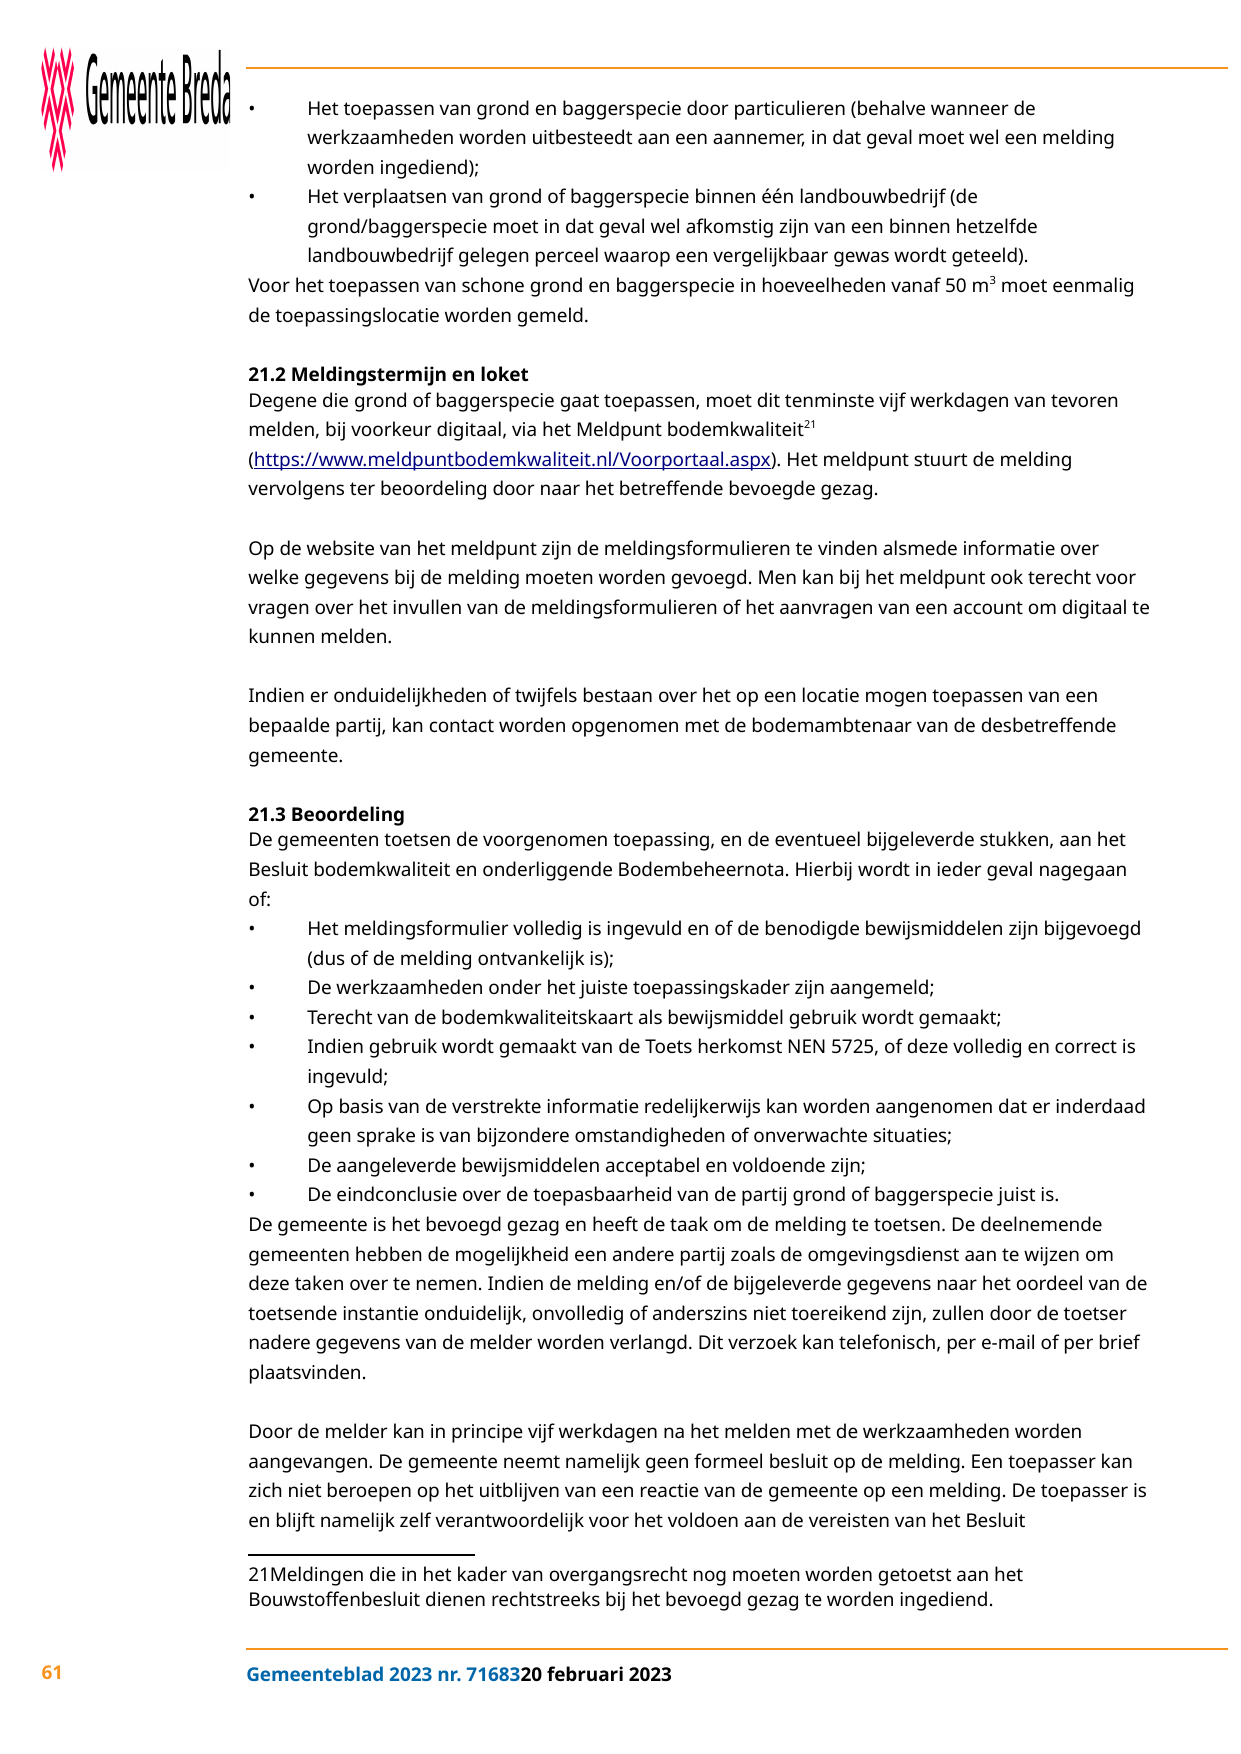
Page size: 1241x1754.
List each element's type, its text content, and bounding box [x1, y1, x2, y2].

list De aangeleverde bewijsmiddelen acceptabel en voldoende zijn; [248, 1152, 1152, 1178]
list De eindconclusie over de toepasbaarheid van de partij grond of baggerspecie juist is. [248, 1182, 1152, 1207]
picture [41, 47, 231, 172]
text Indien er onduidelijkheden of twijfels bestaan over het op een locatie mogen toepassen van een bepaalde partij, kan contact worden opgenomen met de bodemambtenaar van de desbetreffende gemeente. [248, 683, 1152, 767]
text Door de melder kan in principe vijf werkdagen na het melden met de werkzaamheden worden aangevangen. De gemeente neemt namelijk geen formeel besluit op de melding. Een toepasser kan zich niet beroepen op het uitblijven van een reactie van de gemeente op een melding. De toepasser is en blijft namelijk zelf verantwoordelijk voor het voldoen aan de vereisten van het Besluit [248, 1418, 1152, 1533]
list Terecht van de bodemkwaliteitskaart als bewijsmiddel gebruik wordt gemaakt; [248, 1004, 1152, 1030]
list Het verplaatsen van grond of baggerspecie binnen één landbouwbedrijf (de grond/baggerspecie moet in dat geval wel afkomstig zijn van een binnen hetzelfde landbouwbedrijf gelegen perceel waarop een vergelijkbaar gewas wordt geteeld). [248, 183, 1152, 268]
list Op basis van de verstrekte informatie redelijkerwijs kan worden aangenomen dat er inderdaad geen sprake is van bijzondere omstandigheden of onverwachte situaties; [248, 1093, 1152, 1148]
text De gemeenten toetsen de voorgenomen toepassing, en de eventueel bijgeleverde stukken, aan het Besluit bodemkwaliteit en onderliggende Bodembeheernota. Hierbij wordt in ieder geval nagegaan of: [248, 827, 1152, 912]
text 21.2 Meldingstermijn en loket [248, 361, 1152, 387]
list Het meldingsformulier volledig is ingevuld en of de benodigde bewijsmiddelen zijn bijgevoegd (dus of de melding ontvankelijk is); [248, 915, 1152, 971]
text Degene die grond of baggerspecie gaat toepassen, moet dit tenminste vijf werkdagen van tevoren melden, bij voorkeur digitaal, via het Meldpunt bodemkwaliteit (https://www.meldpuntbodemkwaliteit.nl/Voorportaal.aspx). Het meldpunt stuurt de melding vervolgens ter beoordeling door naar het betreffende bevoegde gezag. [248, 387, 1152, 501]
text De gemeente is het bevoegd gezag en heeft de taak om de melding te toetsen. De deelnemende gemeenten hebben de mogelijkheid een andere partij zoals de omgevingsdienst aan te wijzen om deze taken over te nemen. Indien de melding en/of de bijgeleverde gegevens naar het oordeel van de toetsende instantie onduidelijk, onvolledig of anderszins niet toereikend zijn, zullen door de toetser nadere gegevens van de melder worden verlangd. Dit verzoek kan telefonisch, per e-mail of per brief plaatsvinden. [248, 1211, 1152, 1385]
text Meldingen die in het kader van overgangsrecht nog moeten worden getoetst aan het Bouwstoffenbesluit dienen rechtstreeks bij het bevoegd gezag te worden ingediend. [248, 1561, 1152, 1612]
list Indien gebruik wordt gemaakt van de Toets herkomst NEN 5725, of deze volledig en correct is ingevuld; [248, 1034, 1152, 1089]
text 21.3 Beoordeling [248, 801, 1152, 827]
text Op de website van het meldpunt zijn de meldingsformulieren te vinden alsmede informatie over welke gegevens bij de melding moeten worden gevoegd. Men kan bij het meldpunt ook terecht voor vragen over het invullen van de meldingsformulieren of het aanvragen van een account om digitaal te kunnen melden. [248, 535, 1152, 649]
list De werkzaamheden onder het juiste toepassingskader zijn aangemeld; [248, 974, 1152, 1000]
list Het toepassen van grond en baggerspecie door particulieren (behalve wanneer de werkzaamheden worden uitbesteedt aan een aannemer, in dat geval moet wel een melding worden ingediend); [248, 95, 1152, 180]
text Voor het toepassen van schone grond en baggerspecie in hoeveelheden vanaf 50 m3 moet eenmalig de toepassingslocatie worden gemeld. [248, 272, 1152, 328]
